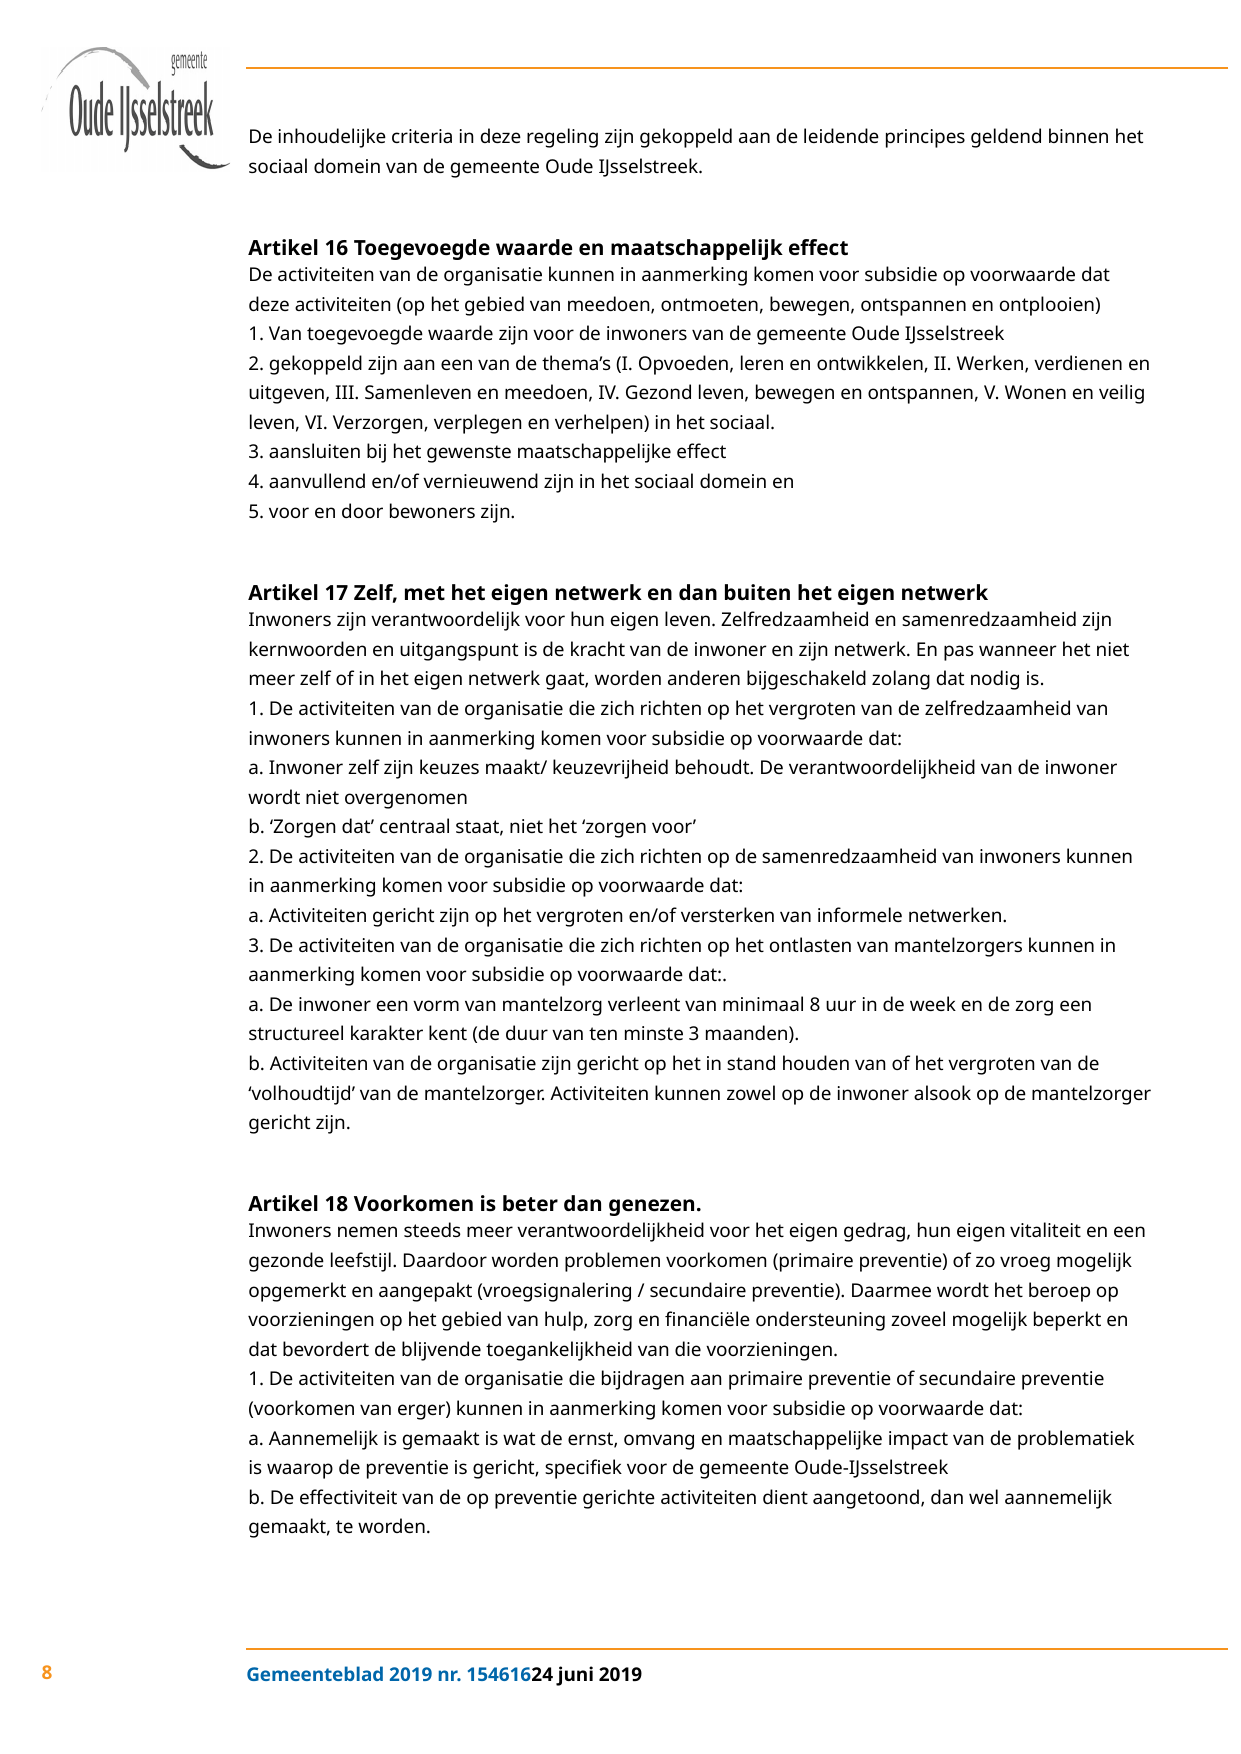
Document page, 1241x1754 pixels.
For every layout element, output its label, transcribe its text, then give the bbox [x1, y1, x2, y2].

text b. Activiteiten van de organisatie zijn gericht op het in stand houden van of het vergroten van de ‘volhoudtijd’ van de mantelzorger. Activiteiten kunnen zowel op de inwoner alsook op de mantelzorger gericht zijn. [248, 1050, 1152, 1135]
text 1. De activiteiten van de organisatie die zich richten op het vergroten van de zelfredzaamheid van inwoners kunnen in aanmerking komen voor subsidie op voorwaarde dat: [248, 695, 1152, 750]
text b. De effectiviteit van de op preventie gerichte activiteiten dient aangetoond, dan wel aannemelijk gemaakt, te worden. [248, 1484, 1152, 1539]
text Inwoners nemen steeds meer verantwoordelijkheid voor het eigen gedrag, hun eigen vitaliteit en een gezonde leefstijl. Daardoor worden problemen voorkomen (primaire preventie) of zo vroeg mogelijk opgemerkt en aangepakt (vroegsignalering / secundaire preventie). Daarmee wordt het beroep op voorzieningen op het gebied van hulp, zorg en financiële ondersteuning zoveel mogelijk beperkt en dat bevordert de blijvende toegankelijkheid van die voorzieningen. [248, 1218, 1152, 1362]
picture [41, 47, 231, 172]
text 4. aanvullend en/of vernieuwend zijn in het sociaal domein en [248, 468, 1152, 494]
text a. Activiteiten gericht zijn op het vergroten en/of versterken van informele netwerken. [248, 902, 1152, 928]
text 5. voor en door bewoners zijn. [248, 498, 1152, 524]
text 3. De activiteiten van de organisatie die zich richten op het ontlasten van mantelzorgers kunnen in aanmerking komen voor subsidie op voorwaarde dat:. [248, 932, 1152, 987]
text De inhoudelijke criteria in deze regeling zijn gekoppeld aan de leidende principes geldend binnen het sociaal domein van de gemeente Oude IJsselstreek. [248, 123, 1152, 178]
text a. Inwoner zelf zijn keuzes maakt/ keuzevrijheid behoudt. De verantwoordelijkheid van de inwoner wordt niet overgenomen [248, 754, 1152, 809]
text b. ‘Zorgen dat’ centraal staat, niet het ‘zorgen voor’ [248, 813, 1152, 839]
text Artikel 17 Zelf, met het eigen netwerk en dan buiten het eigen netwerk [248, 578, 1152, 606]
text De activiteiten van de organisatie kunnen in aanmerking komen voor subsidie op voorwaarde dat deze activiteiten (op het gebied van meedoen, ontmoeten, bewegen, ontspannen en ontplooien) [248, 261, 1152, 317]
text 1. Van toegevoegde waarde zijn voor de inwoners van de gemeente Oude IJsselstreek [248, 320, 1152, 346]
text 2. De activiteiten van de organisatie die zich richten op de samenredzaamheid van inwoners kunnen in aanmerking komen voor subsidie op voorwaarde dat: [248, 843, 1152, 898]
text 1. De activiteiten van de organisatie die bijdragen aan primaire preventie of secundaire preventie (voorkomen van erger) kunnen in aanmerking komen voor subsidie op voorwaarde dat: [248, 1366, 1152, 1421]
text a. Aannemelijk is gemaakt is wat de ernst, omvang en maatschappelijke impact van de problematiek is waarop de preventie is gericht, specifiek voor de gemeente Oude-IJsselstreek [248, 1425, 1152, 1480]
text Artikel 16 Toegevoegde waarde en maatschappelijk effect [248, 233, 1152, 261]
text Inwoners zijn verantwoordelijk voor hun eigen leven. Zelfredzaamheid en samenredzaamheid zijn kernwoorden en uitgangspunt is de kracht van de inwoner en zijn netwerk. En pas wanneer het niet meer zelf of in het eigen netwerk gaat, worden anderen bijgeschakeld zolang dat nodig is. [248, 606, 1152, 691]
text 2. gekoppeld zijn aan een van de thema’s (I. Opvoeden, leren en ontwikkelen, II. Werken, verdienen en uitgeven, III. Samenleven en meedoen, IV. Gezond leven, bewegen en ontspannen, V. Wonen en veilig leven, VI. Verzorgen, verplegen en verhelpen) in het sociaal. [248, 350, 1152, 435]
text Artikel 18 Voorkomen is beter dan genezen. [248, 1189, 1152, 1218]
text 3. aansluiten bij het gewenste maatschappelijke effect [248, 439, 1152, 464]
text a. De inwoner een vorm van mantelzorg verleent van minimaal 8 uur in de week en de zorg een structureel karakter kent (de duur van ten minste 3 maanden). [248, 991, 1152, 1046]
